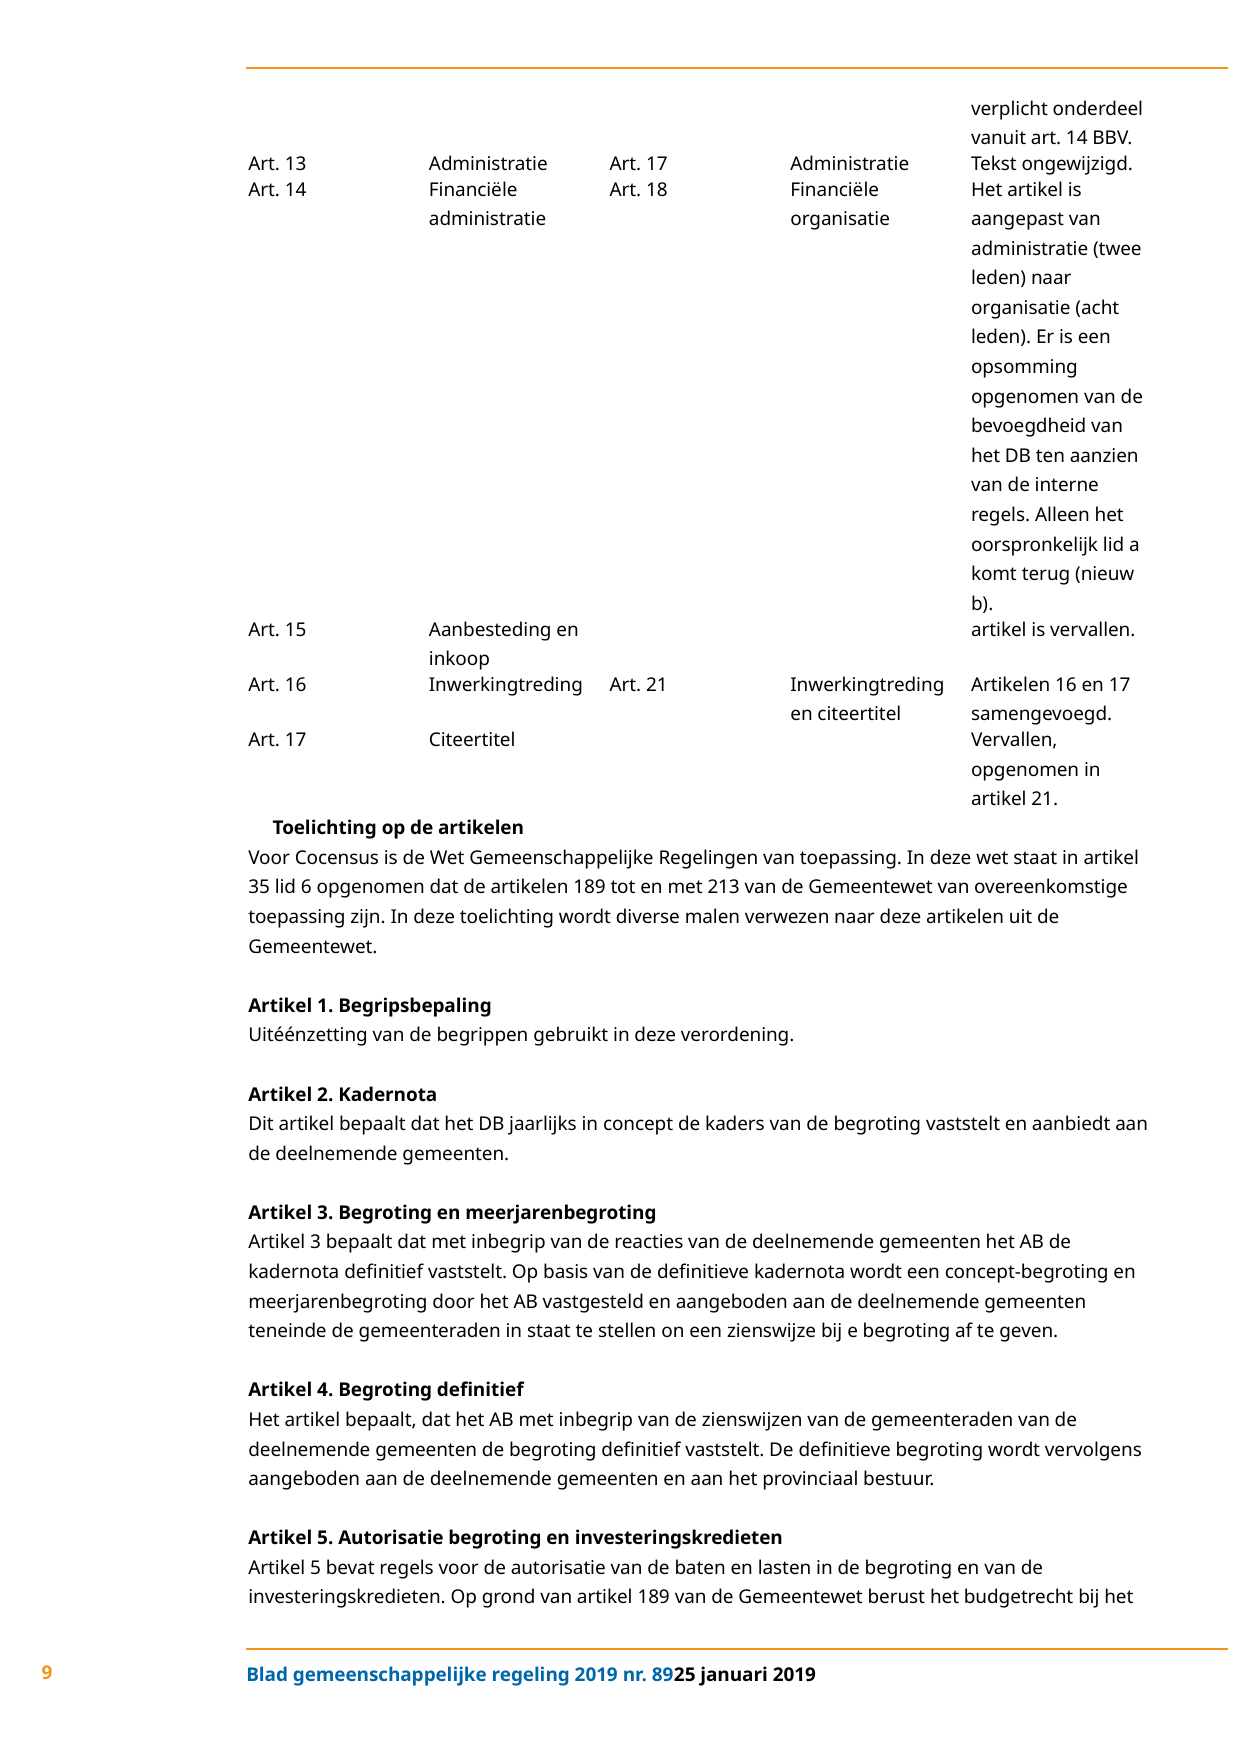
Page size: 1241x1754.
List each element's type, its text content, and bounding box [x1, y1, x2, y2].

table_cell Art. 17 [248, 726, 429, 811]
picture [41, 47, 231, 172]
table_cell [609, 616, 790, 671]
table_cell verplicht onderdeel vanuit art. 14 BBV. [971, 95, 1152, 150]
table_cell Art. 14 [248, 176, 429, 616]
table_cell Artikelen 16 en 17 samengevoegd. [971, 671, 1152, 726]
table_cell Het artikel is aangepast van administratie (twee leden) naar organisatie (acht leden). Er is een opsomming opgenomen van de bevoegdheid van het DB ten aanzien van de interne regels. Alleen het oorspronkelijk lid a komt terug (nieuw b). [971, 176, 1152, 616]
table_cell Art. 15 [248, 616, 429, 671]
table_cell Art. 16 [248, 671, 429, 726]
table_cell Art. 13 [248, 150, 429, 176]
table_cell [609, 726, 790, 811]
table_cell [790, 726, 971, 811]
table_cell Tekst ongewijzigd. [971, 150, 1152, 176]
text Artikel 5. Autorisatie begroting en investeringskredieten [248, 1524, 1152, 1550]
text Dit artikel bepaalt dat het DB jaarlijks in concept de kaders van de begroting vaststelt en aanbiedt aan de deelnemende gemeenten. [248, 1110, 1152, 1166]
table_cell Vervallen, opgenomen in artikel 21. [971, 726, 1152, 811]
table_cell [609, 95, 790, 150]
table_cell Inwerkingtreding en citeertitel [790, 671, 971, 726]
text Artikel 3. Begroting en meerjarenbegroting [248, 1199, 1152, 1225]
text Artikel 1. Begripsbepaling [248, 992, 1152, 1018]
text Artikel 4. Begroting definitief [248, 1377, 1152, 1402]
text Artikel 3 bepaalt dat met inbegrip van de reacties van de deelnemende gemeenten het AB de kadernota definitief vaststelt. Op basis van de definitieve kadernota wordt een concept-begroting en meerjarenbegroting door het AB vastgesteld en aangeboden aan de deelnemende gemeenten teneinde de gemeenteraden in staat te stellen on een zienswijze bij e begroting af te geven. [248, 1229, 1152, 1343]
table_cell Art. 17 [609, 150, 790, 176]
table_cell Inwerkingtreding [429, 671, 609, 726]
table_cell [429, 95, 609, 150]
table_cell Financiële organisatie [790, 176, 971, 616]
table_cell Art. 21 [609, 671, 790, 726]
text Voor Cocensus is de Wet Gemeenschappelijke Regelingen van toepassing. In deze wet staat in artikel 35 lid 6 opgenomen dat de artikelen 189 tot en met 213 van de Gemeentewet van overeenkomstige toepassing zijn. In deze toelichting wordt diverse malen verwezen naar deze artikelen uit de Gemeentewet. [248, 844, 1152, 958]
table_cell [790, 616, 971, 671]
table_cell [790, 95, 971, 150]
table_cell [248, 95, 429, 150]
text Toelichting op de artikelen [248, 814, 1152, 840]
table_cell Aanbesteding en inkoop [429, 616, 609, 671]
table_cell Administratie [790, 150, 971, 176]
text Het artikel bepaalt, dat het AB met inbegrip van de zienswijzen van de gemeenteraden van de deelnemende gemeenten de begroting definitief vaststelt. De definitieve begroting wordt vervolgens aangeboden aan de deelnemende gemeenten en aan het provinciaal bestuur. [248, 1406, 1152, 1491]
table_cell Citeertitel [429, 726, 609, 811]
table_cell Art. 18 [609, 176, 790, 616]
table_cell artikel is vervallen. [971, 616, 1152, 671]
table_cell Financiële administratie [429, 176, 609, 616]
table_cell Administratie [429, 150, 609, 176]
text Uitéénzetting van de begrippen gebruikt in deze verordening. [248, 1022, 1152, 1047]
text Artikel 5 bevat regels voor de autorisatie van de baten en lasten in de begroting en van de investeringskredieten. Op grond van artikel 189 van de Gemeentewet berust het budgetrecht bij het [248, 1554, 1152, 1609]
text Artikel 2. Kadernota [248, 1081, 1152, 1106]
